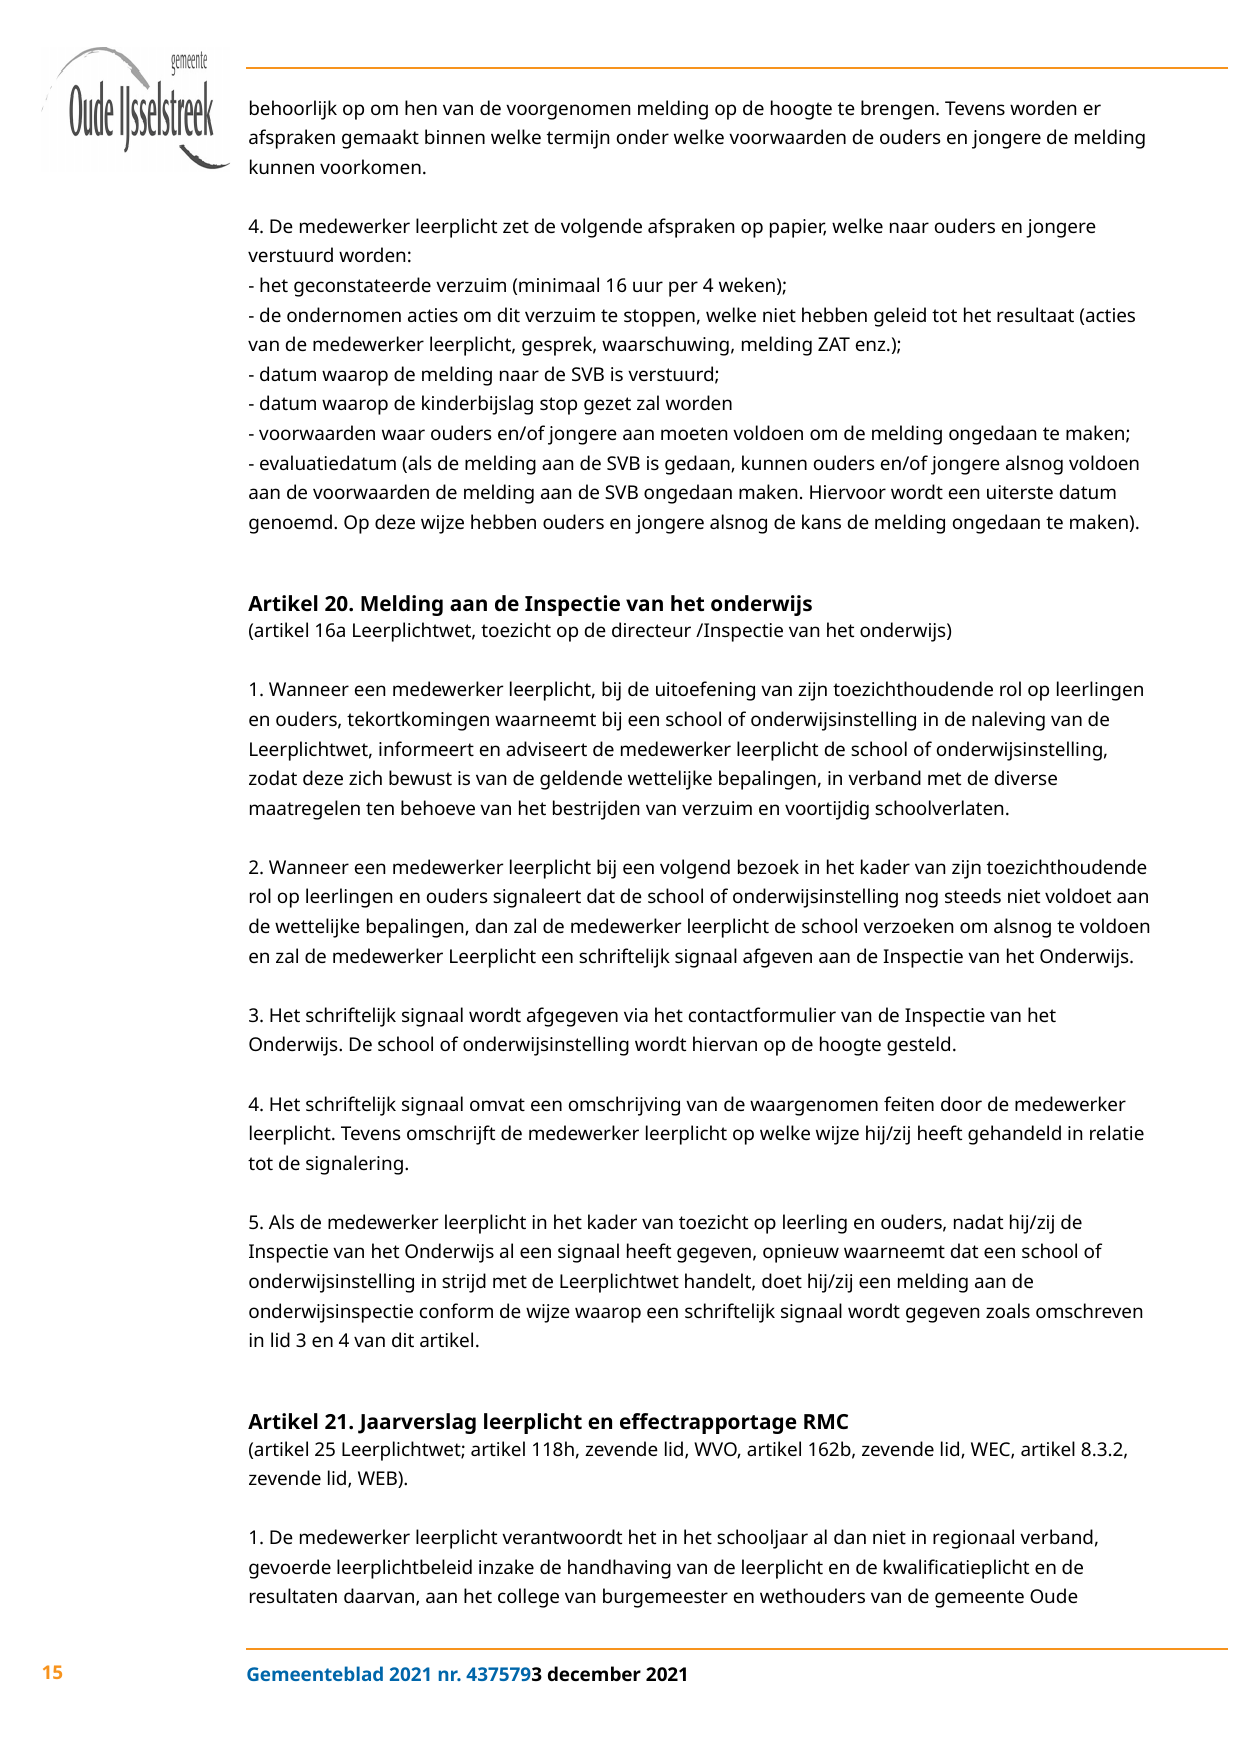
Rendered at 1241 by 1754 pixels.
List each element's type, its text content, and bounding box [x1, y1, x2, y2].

text 2. Wanneer een medewerker leerplicht bij een volgend bezoek in het kader van zijn toezichthoudende rol op leerlingen en ouders signaleert dat de school of onderwijsinstelling nog steeds niet voldoet aan de wettelijke bepalingen, dan zal de medewerker leerplicht de school verzoeken om alsnog te voldoen en zal de medewerker Leerplicht een schriftelijk signaal afgeven aan de Inspectie van het Onderwijs. [248, 854, 1152, 968]
text 1. De medewerker leerplicht verantwoordt het in het schooljaar al dan niet in regionaal verband, gevoerde leerplichtbeleid inzake de handhaving van de leerplicht en de kwalificatieplicht en de resultaten daarvan, aan het college van burgemeester en wethouders van de gemeente Oude [248, 1524, 1152, 1609]
text 5. Als de medewerker leerplicht in het kader van toezicht op leerling en ouders, nadat hij/zij de Inspectie van het Onderwijs al een signaal heeft gegeven, opnieuw waarneemt dat een school of onderwijsinstelling in strijd met de Leerplichtwet handelt, doet hij/zij een melding aan de onderwijsinspectie conform de wijze waarop een schriftelijk signaal wordt gegeven zoals omschreven in lid 3 en 4 van dit artikel. [248, 1209, 1152, 1353]
text - het geconstateerde verzuim (minimaal 16 uur per 4 weken); [248, 272, 1152, 298]
text 4. Het schriftelijk signaal omvat een omschrijving van de waargenomen feiten door de medewerker leerplicht. Tevens omschrijft de medewerker leerplicht op welke wijze hij/zij heeft gehandeld in relatie tot de signalering. [248, 1091, 1152, 1176]
text - de ondernomen acties om dit verzuim te stoppen, welke niet hebben geleid tot het resultaat (acties van de medewerker leerplicht, gesprek, waarschuwing, melding ZAT enz.); [248, 302, 1152, 357]
text 4. De medewerker leerplicht zet de volgende afspraken op papier, welke naar ouders en jongere verstuurd worden: [248, 213, 1152, 268]
text Artikel 21. Jaarverslag leerplicht en effectrapportage RMC [248, 1407, 1152, 1436]
text - datum waarop de kinderbijslag stop gezet zal worden [248, 391, 1152, 416]
text - datum waarop de melding naar de SVB is verstuurd; [248, 361, 1152, 387]
text 1. Wanneer een medewerker leerplicht, bij de uitoefening van zijn toezichthoudende rol op leerlingen en ouders, tekortkomingen waarneemt bij een school of onderwijsinstelling in de naleving van de Leerplichtwet, informeert en adviseert de medewerker leerplicht de school of onderwijsinstelling, zodat deze zich bewust is van de geldende wettelijke bepalingen, in verband met de diverse maatregelen ten behoeve van het bestrijden van verzuim en voortijdig schoolverlaten. [248, 677, 1152, 821]
text Artikel 20. Melding aan de Inspectie van het onderwijs [248, 589, 1152, 617]
picture [41, 47, 231, 172]
text 3. Het schriftelijk signaal wordt afgegeven via het contactformulier van de Inspectie van het Onderwijs. De school of onderwijsinstelling wordt hiervan op de hoogte gesteld. [248, 1002, 1152, 1057]
text behoorlijk op om hen van de voorgenomen melding op de hoogte te brengen. Tevens worden er afspraken gemaakt binnen welke termijn onder welke voorwaarden de ouders en jongere de melding kunnen voorkomen. [248, 95, 1152, 180]
text - evaluatiedatum (als de melding aan de SVB is gedaan, kunnen ouders en/of jongere alsnog voldoen aan de voorwaarden de melding aan de SVB ongedaan maken. Hiervoor wordt een uiterste datum genoemd. Op deze wijze hebben ouders en jongere alsnog de kans de melding ongedaan te maken). [248, 450, 1152, 535]
text (artikel 25 Leerplichtwet; artikel 118h, zevende lid, WVO, artikel 162b, zevende lid, WEC, artikel 8.3.2, zevende lid, WEB). [248, 1436, 1152, 1491]
text (artikel 16a Leerplichtwet, toezicht op de directeur /Inspectie van het onderwijs) [248, 617, 1152, 643]
text - voorwaarden waar ouders en/of jongere aan moeten voldoen om de melding ongedaan te maken; [248, 420, 1152, 446]
